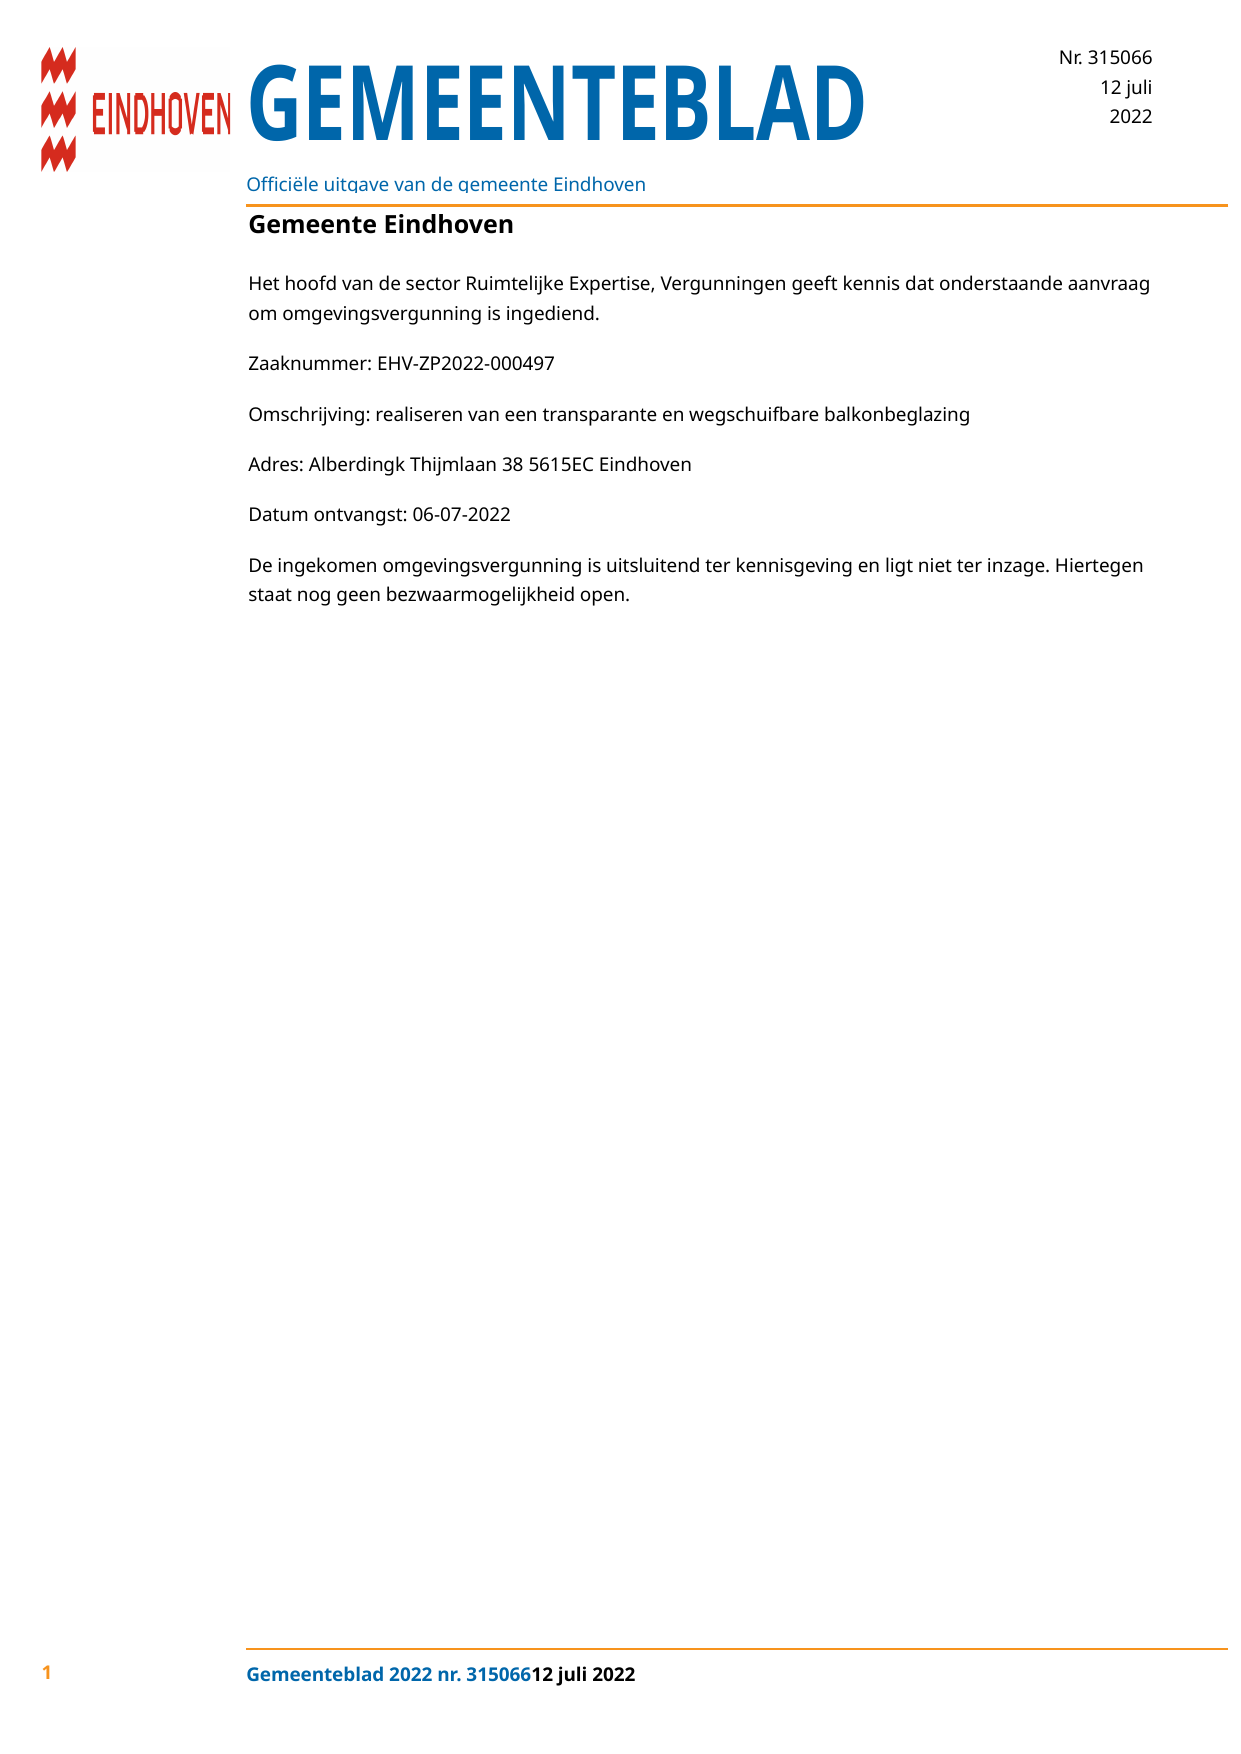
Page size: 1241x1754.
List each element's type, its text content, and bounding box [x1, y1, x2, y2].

text Zaaknummer: EHV-ZP2022-000497 [248, 350, 1152, 376]
text Datum ontvangst: 06-07-2022 [248, 502, 1152, 527]
text Gemeente Eindhoven [248, 207, 1152, 241]
text Het hoofd van de sector Ruimtelijke Expertise, Vergunningen geeft kennis dat onderstaande aanvraag om omgevingsvergunning is ingediend. [248, 270, 1152, 326]
text Omschrijving: realiseren van een transparante en wegschuifbare balkonbeglazing [248, 401, 1152, 426]
text Adres: Alberdingk Thijmlaan 38 5615EC Eindhoven [248, 451, 1152, 477]
text De ingekomen omgevingsvergunning is uitsluitend ter kennisgeving en ligt niet ter inzage. Hiertegen staat nog geen bezwaarmogelijkheid open. [248, 552, 1152, 607]
picture [41, 47, 231, 172]
